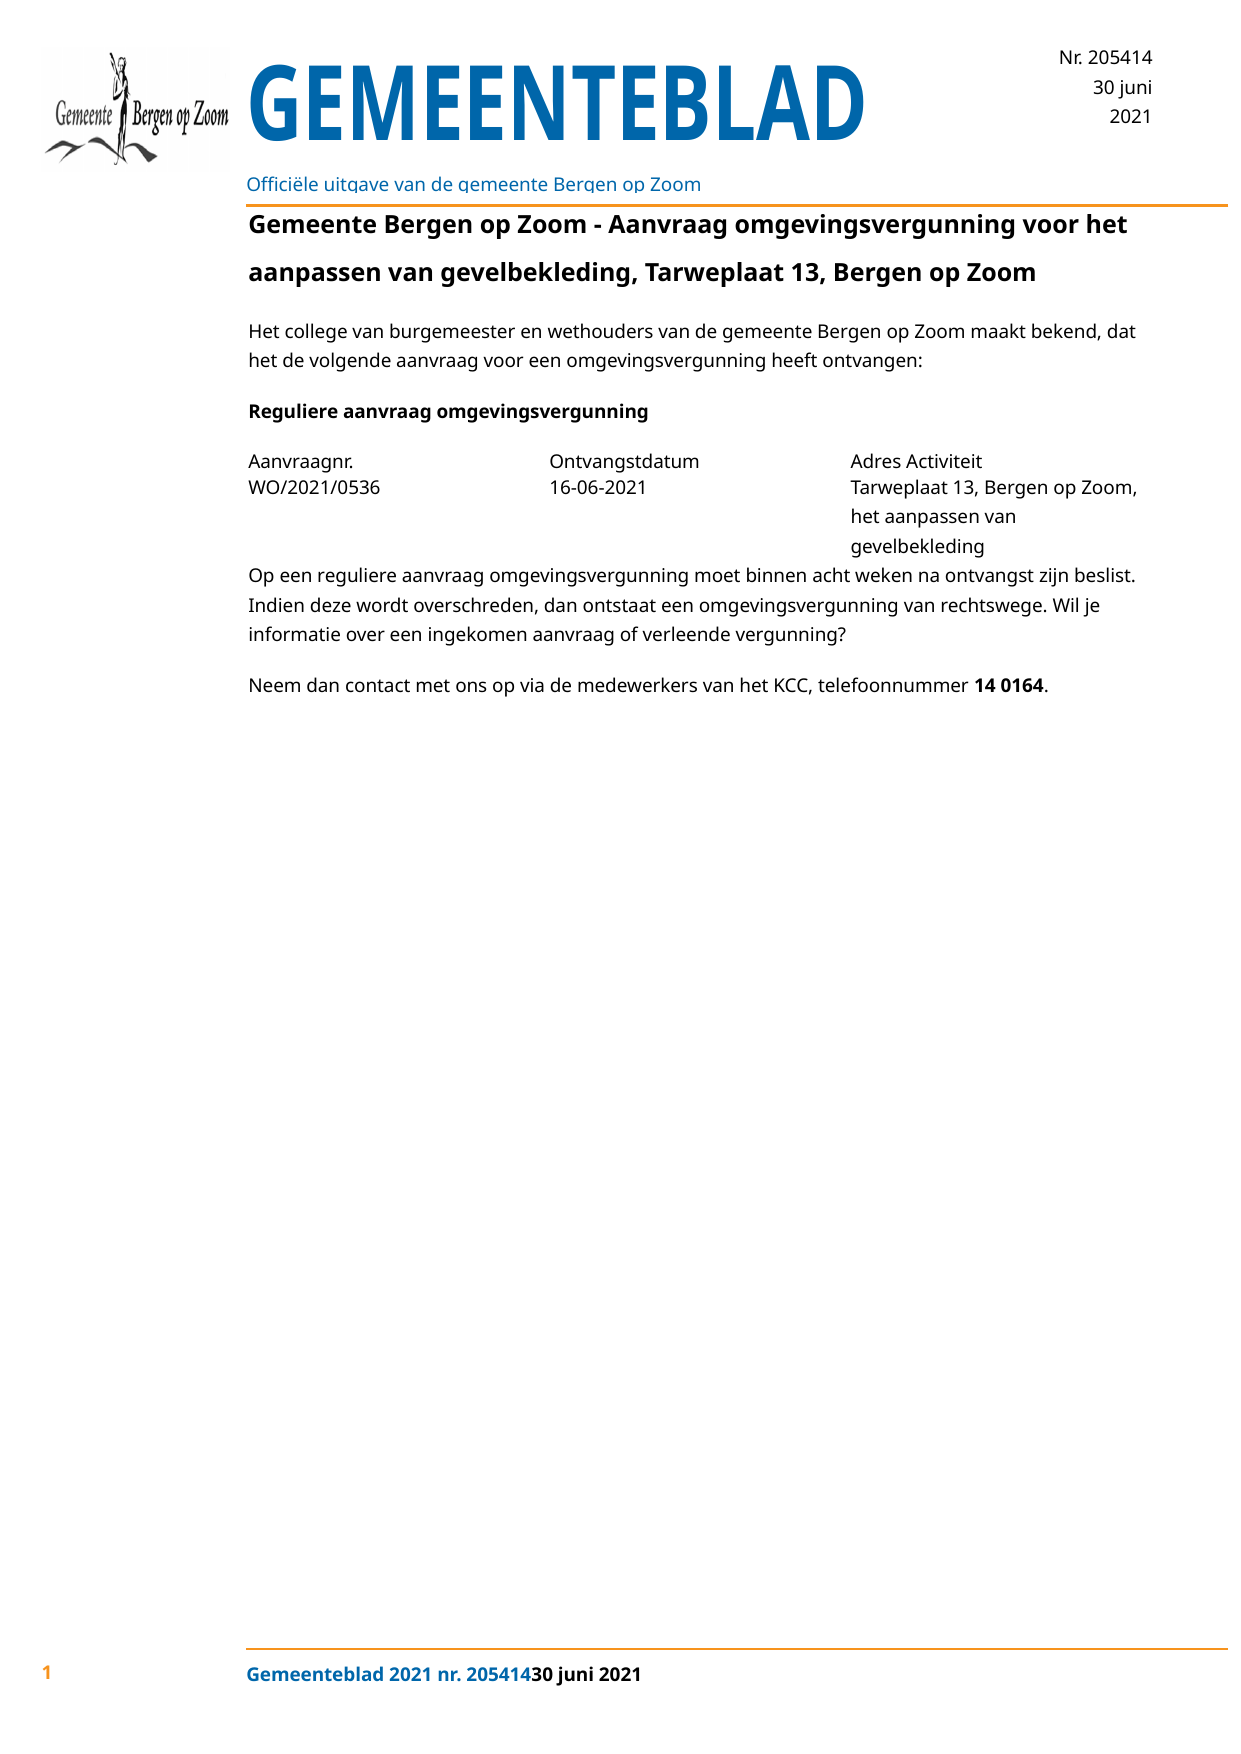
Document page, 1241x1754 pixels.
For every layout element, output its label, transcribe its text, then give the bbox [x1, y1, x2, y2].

table_header Aanvraagnr. [248, 449, 549, 474]
text Reguliere aanvraag omgevingsvergunning [248, 398, 1152, 424]
table_header Adres Activiteit [850, 449, 1152, 474]
picture [41, 47, 231, 172]
text Op een reguliere aanvraag omgevingsvergunning moet binnen acht weken na ontvangst zijn beslist. Indien deze wordt overschreden, dan ontstaat een omgevingsvergunning van rechtswege. Wil je informatie over een ingekomen aanvraag of verleende vergunning? [248, 562, 1152, 647]
table_cell WO/2021/0536 [248, 474, 549, 559]
text Het college van burgemeester en wethouders van de gemeente Bergen op Zoom maakt bekend, dat het de volgende aanvraag voor een omgevingsvergunning heeft ontvangen: [248, 318, 1152, 373]
text Neem dan contact met ons op via de medewerkers van het KCC, telefoonnummer 14 0164. [248, 672, 1152, 698]
table_cell 16-06-2021 [549, 474, 850, 559]
table_header Ontvangstdatum [549, 449, 850, 474]
table_cell Tarweplaat 13, Bergen op Zoom, het aanpassen van gevelbekleding [850, 474, 1152, 559]
text Gemeente Bergen op Zoom - Aanvraag omgevingsvergunning voor het aanpassen van gevelbekleding, Tarweplaat 13, Bergen op Zoom [248, 207, 1152, 288]
